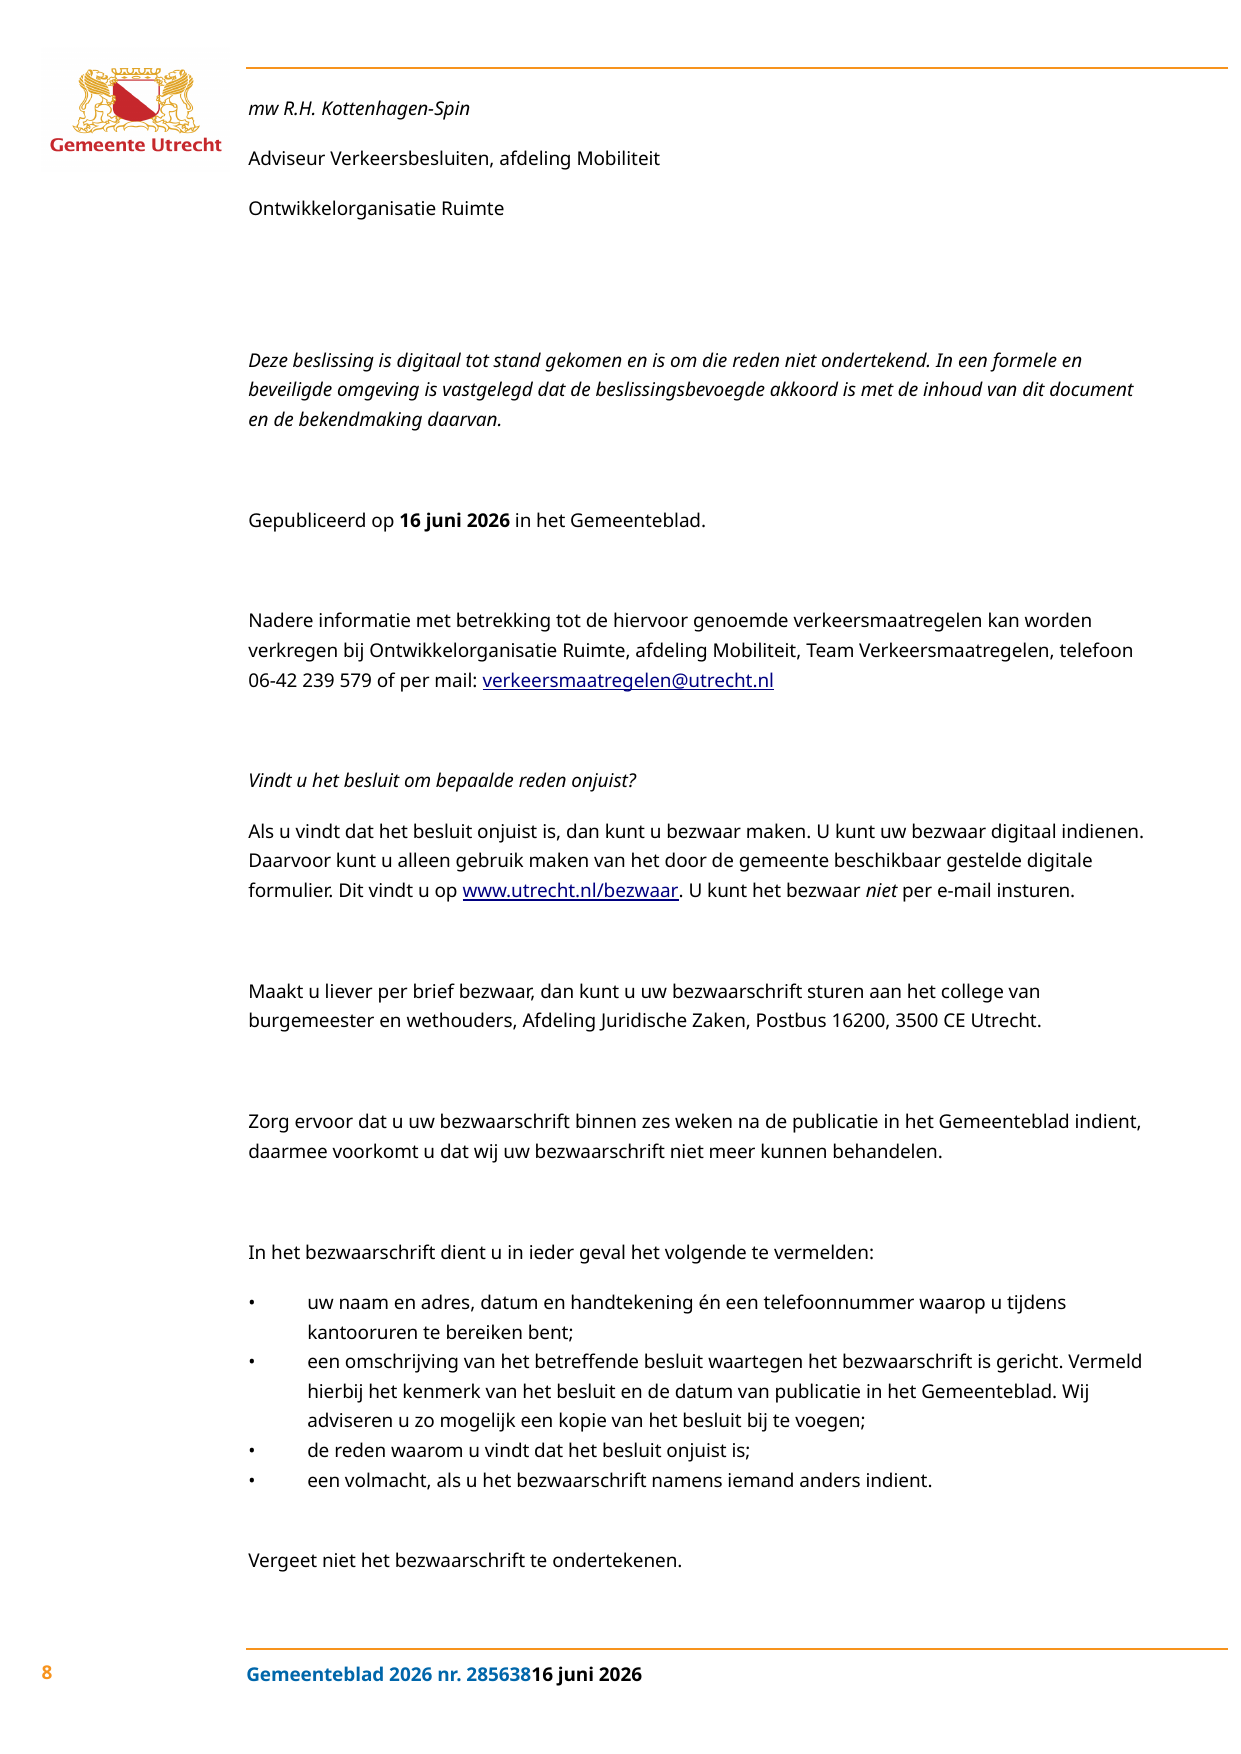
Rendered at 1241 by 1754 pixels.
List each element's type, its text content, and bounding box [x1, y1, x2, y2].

text Adviseur Verkeersbesluiten, afdeling Mobiliteit [248, 145, 1152, 171]
list de reden waarom u vindt dat het besluit onjuist is; [248, 1437, 1152, 1463]
text Vergeet niet het bezwaarschrift te ondertekenen. [248, 1547, 1152, 1573]
text Ontwikkelorganisatie Ruimte [248, 196, 1152, 221]
text Zorg ervoor dat u uw bezwaarschrift binnen zes weken na de publicatie in het Gemeenteblad indient, daarmee voorkomt u dat wij uw bezwaarschrift niet meer kunnen behandelen. [248, 1108, 1152, 1164]
text mw R.H. Kottenhagen-Spin [248, 95, 1152, 121]
text Nadere informatie met betrekking tot de hiervoor genoemde verkeersmaatregelen kan worden verkregen bij Ontwikkelorganisatie Ruimte, afdeling Mobiliteit, Team Verkeersmaatregelen, telefoon 06-42 239 579 of per mail: verkeersmaatregelen@utrecht.nl [248, 608, 1152, 693]
text Vindt u het besluit om bepaalde reden onjuist? [248, 768, 1152, 793]
list een volmacht, als u het bezwaarschrift namens iemand anders indient. [248, 1467, 1152, 1493]
text In het bezwaarschrift dient u in ieder geval het volgende te vermelden: [248, 1239, 1152, 1265]
text Als u vindt dat het besluit onjuist is, dan kunt u bezwaar maken. U kunt uw bezwaar digitaal indienen. Daarvoor kunt u alleen gebruik maken van het door de gemeente beschikbaar gestelde digitale formulier. Dit vindt u op www.utrecht.nl/bezwaar. U kunt het bezwaar niet per e-mail insturen. [248, 818, 1152, 903]
text Deze beslissing is digitaal tot stand gekomen en is om die reden niet ondertekend. In een formele en beveiligde omgeving is vastgelegd dat de beslissingsbevoegde akkoord is met de inhoud van dit document en de bekendmaking daarvan. [248, 347, 1152, 432]
list een omschrijving van het betreffende besluit waartegen het bezwaarschrift is gericht. Vermeld hierbij het kenmerk van het besluit en de datum van publicatie in het Gemeenteblad. Wij adviseren u zo mogelijk een kopie van het besluit bij te voegen; [248, 1348, 1152, 1433]
text Maakt u liever per brief bezwaar, dan kunt u uw bezwaarschrift sturen aan het college van burgemeester en wethouders, Afdeling Juridische Zaken, Postbus 16200, 3500 CE Utrecht. [248, 978, 1152, 1033]
list uw naam en adres, datum en handtekening én een telefoonnummer waarop u tijdens kantooruren te bereiken bent; [248, 1289, 1152, 1345]
text Gepubliceerd op 16 juni 2026 in het Gemeenteblad. [248, 507, 1152, 533]
picture [41, 47, 231, 172]
